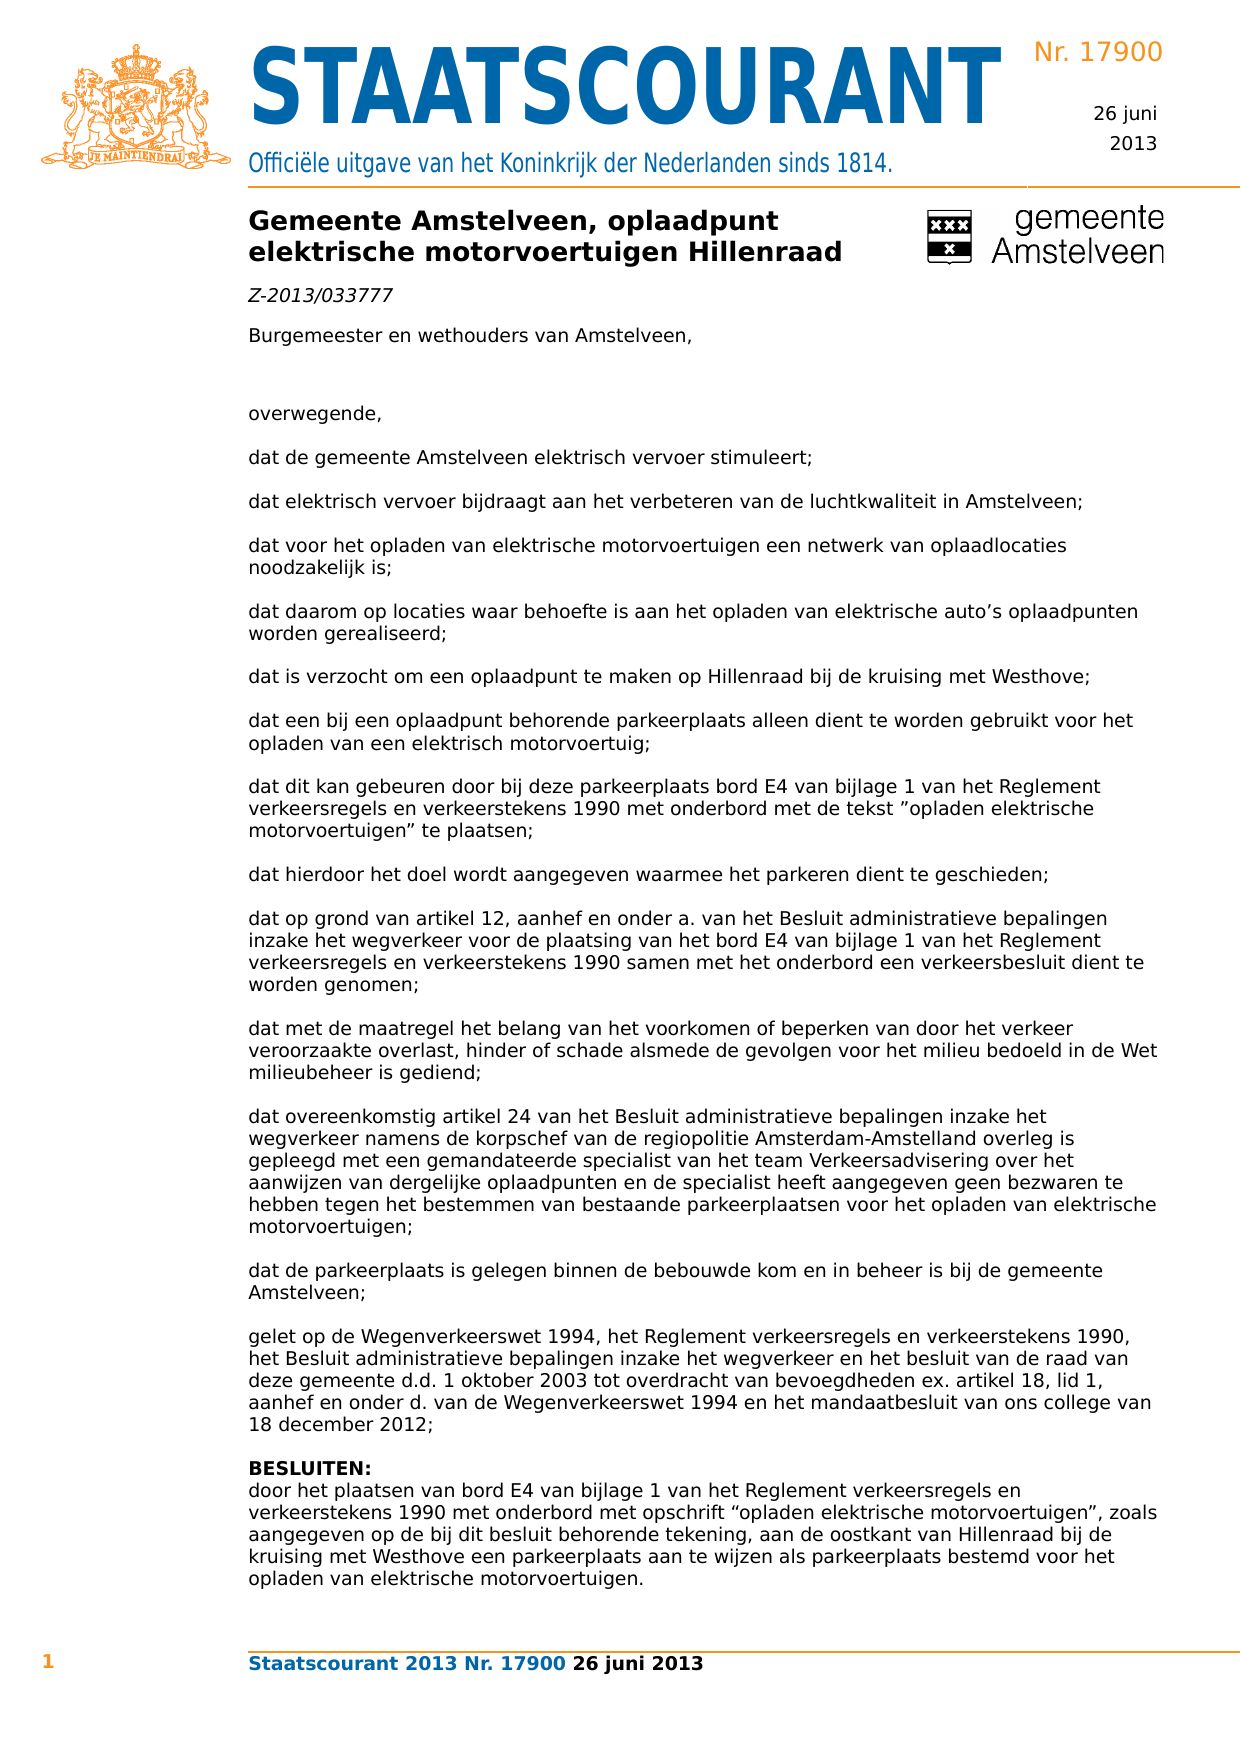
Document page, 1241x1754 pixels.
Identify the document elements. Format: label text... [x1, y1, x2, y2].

text door het plaatsen van bord E4 van bijlage 1 van het Reglement verkeersregels en verkeerstekens 1990 met onderbord met opschrift “opladen elektrische motorvoertuigen”, zoals aangegeven op de bij dit besluit behorende tekening, aan de oostkant van Hillenraad bij de kruising met Westhove een parkeerplaats aan te wijzen als parkeerplaats bestemd voor het opladen van elektrische motorvoertuigen. [248, 1480, 1163, 1589]
text dat voor het opladen van elektrische motorvoertuigen een netwerk van oplaadlocaties noodzakelijk is; [248, 534, 1163, 578]
text dat een bij een oplaadpunt behorende parkeerplaats alleen dient te worden gebruikt voor het opladen van een elektrisch motorvoertuig; [248, 710, 1163, 754]
text dat met de maatregel het belang van het voorkomen of beperken van door het verkeer veroorzaakte overlast, hinder of schade alsmede de gevolgen voor het milieu bedoeld in de Wet milieubeheer is gediend; [248, 1018, 1163, 1084]
picture [927, 205, 1164, 265]
text Z-2013/033777 [248, 285, 1163, 307]
picture [41, 44, 231, 169]
text dat de gemeente Amstelveen elektrisch vervoer stimuleert; [248, 447, 1163, 469]
text dat dit kan gebeuren door bij deze parkeerplaats bord E4 van bijlage 1 van het Reglement verkeersregels en verkeerstekens 1990 met onderbord met de tekst ”opladen elektrische motorvoertuigen” te plaatsen; [248, 776, 1163, 842]
text overwegende, [248, 403, 1163, 425]
text dat is verzocht om een oplaadpunt te maken op Hillenraad bij de kruising met Westhove; [248, 666, 1163, 688]
text gelet op de Wegenverkeerswet 1994, het Reglement verkeersregels en verkeerstekens 1990, het Besluit administratieve bepalingen inzake het wegverkeer en het besluit van de raad van deze gemeente d.d. 1 oktober 2003 tot overdracht van bevoegdheden ex. artikel 18, lid 1, aanhef en onder d. van de Wegenverkeerswet 1994 en het mandaatbesluit van ons college van 18 december 2012; [248, 1326, 1163, 1436]
text dat de parkeerplaats is gelegen binnen de bebouwde kom en in beheer is bij de gemeente Amstelveen; [248, 1260, 1163, 1304]
text dat hierdoor het doel wordt aangegeven waarmee het parkeren dient te geschieden; [248, 864, 1163, 886]
text dat overeenkomstig artikel 24 van het Besluit administratieve bepalingen inzake het wegverkeer namens de korpschef van de regiopolitie Amsterdam-Amstelland overleg is gepleegd met een gemandateerde specialist van het team Verkeersadvisering over het aanwijzen van dergelijke oplaadpunten en de specialist heeft aangegeven geen bezwaren te hebben tegen het bestemmen van bestaande parkeerplaatsen voor het opladen van elektrische motorvoertuigen; [248, 1106, 1163, 1238]
text dat op grond van artikel 12, aanhef en onder a. van het Besluit administratieve bepalingen inzake het wegverkeer voor de plaatsing van het bord E4 van bijlage 1 van het Reglement verkeersregels en verkeerstekens 1990 samen met het onderbord een verkeersbesluit dient te worden genomen; [248, 908, 1163, 996]
subtitle Gemeente Amstelveen, oplaadpunt elektrische motorvoertuigen Hillenraad [248, 206, 1163, 268]
text BESLUITEN: [248, 1458, 1163, 1480]
text dat elektrisch vervoer bijdraagt aan het verbeteren van de luchtkwaliteit in Amstelveen; [248, 491, 1163, 513]
text Burgemeester en wethouders van Amstelveen, [248, 325, 1163, 347]
text dat daarom op locaties waar behoefte is aan het opladen van elektrische auto’s oplaadpunten worden gerealiseerd; [248, 601, 1163, 644]
